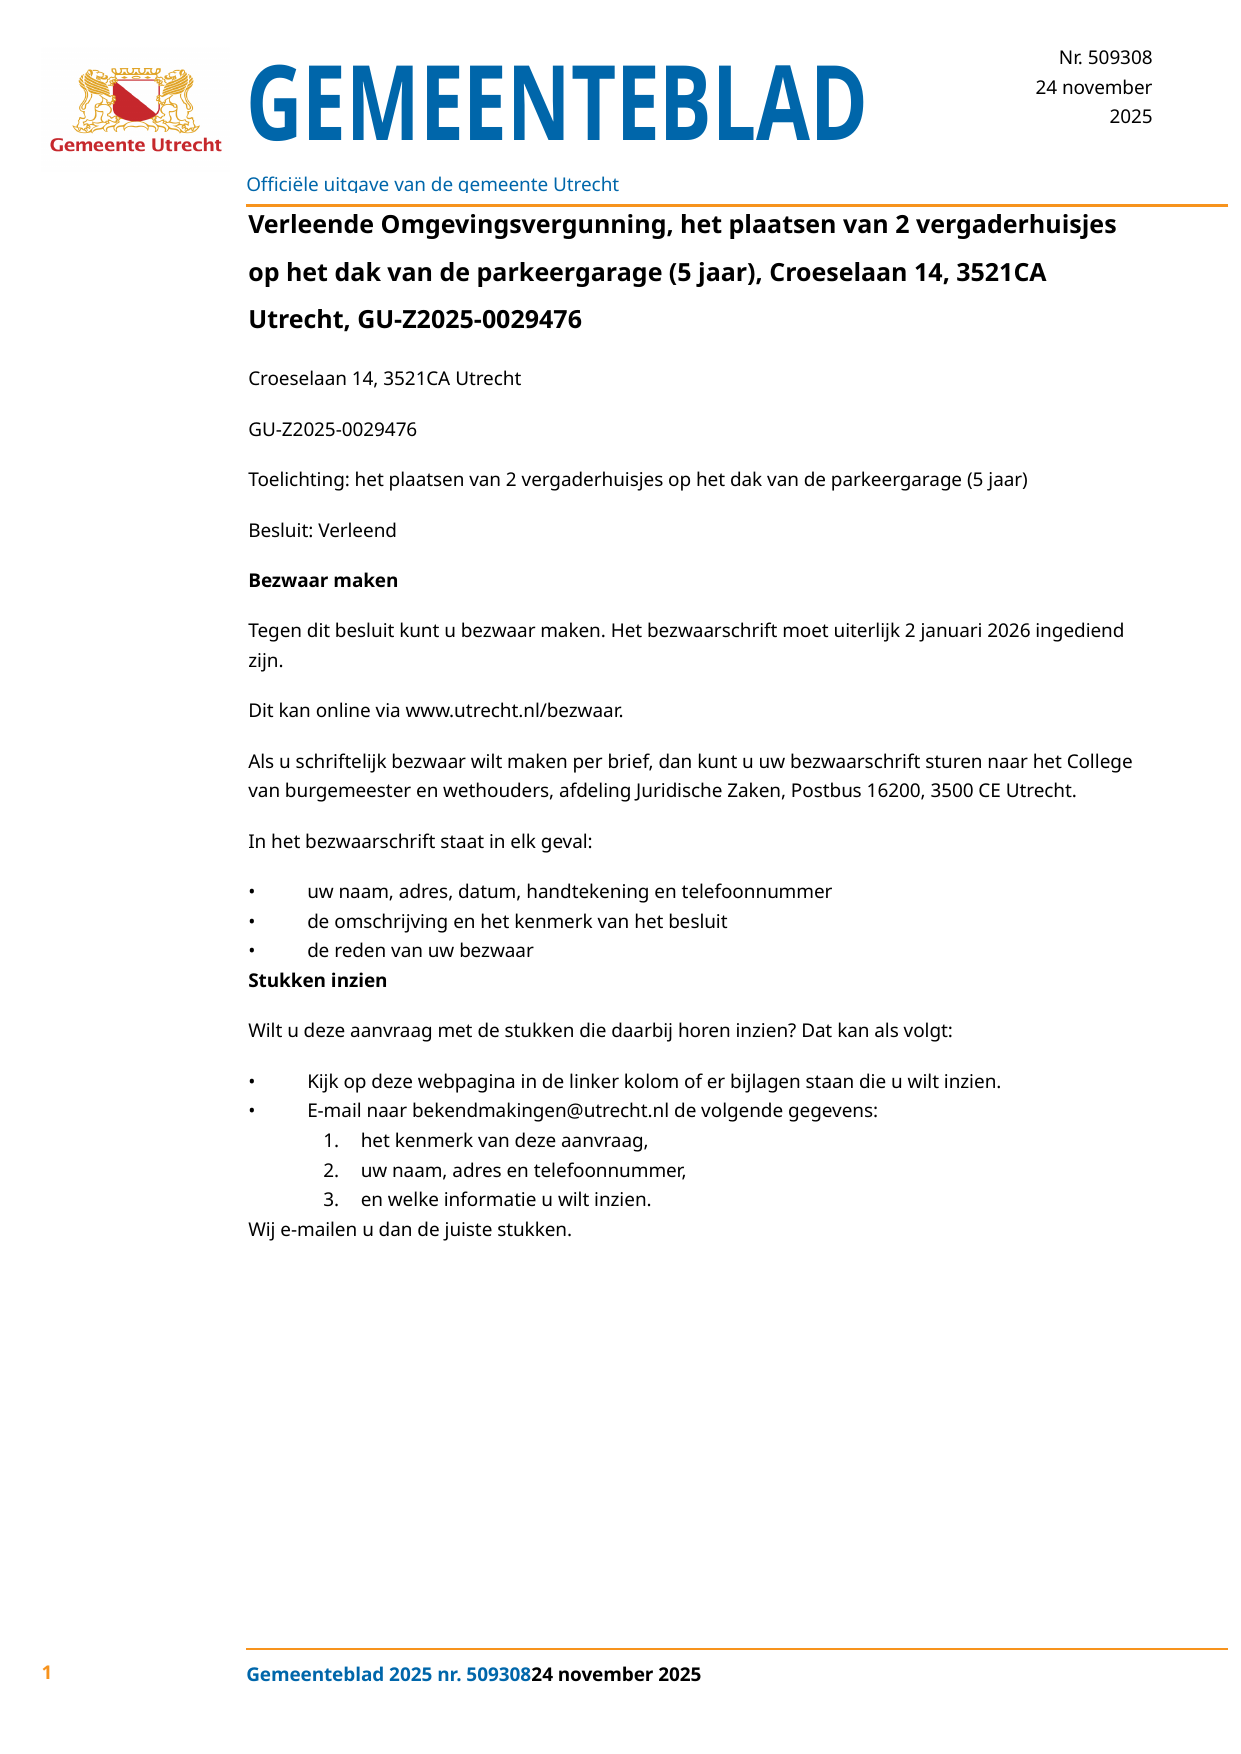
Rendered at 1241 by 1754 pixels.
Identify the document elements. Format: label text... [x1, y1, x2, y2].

picture [41, 47, 231, 172]
list uw naam, adres, datum, handtekening en telefoonnummer [248, 878, 1152, 904]
text Wij e-mailen u dan de juiste stukken. [248, 1216, 1152, 1242]
list Kijk op deze webpagina in de linker kolom of er bijlagen staan die u wilt inzien. [248, 1068, 1152, 1094]
text Als u schriftelijk bezwaar wilt maken per brief, dan kunt u uw bezwaarschrift sturen naar het College van burgemeester en wethouders, afdeling Juridische Zaken, Postbus 16200, 3500 CE Utrecht. [248, 748, 1152, 803]
text Wilt u deze aanvraag met de stukken die daarbij horen inzien? Dat kan als volgt: [248, 1018, 1152, 1043]
text Toelichting: het plaatsen van 2 vergaderhuisjes op het dak van de parkeergarage (5 jaar) [248, 466, 1152, 492]
text Besluit: Verleend [248, 517, 1152, 542]
list het kenmerk van deze aanvraag, [323, 1127, 1152, 1153]
text GU-Z2025-0029476 [248, 416, 1152, 442]
text Verleende Omgevingsvergunning, het plaatsen van 2 vergaderhuisjes op het dak van de parkeergarage (5 jaar), Croeselaan 14, 3521CA Utrecht, GU-Z2025-0029476 [248, 207, 1152, 336]
list de reden van uw bezwaar [248, 938, 1152, 963]
text In het bezwaarschrift staat in elk geval: [248, 828, 1152, 854]
text Stukken inzien [248, 967, 1152, 993]
list en welke informatie u wilt inzien. [323, 1186, 1152, 1212]
text Croeselaan 14, 3521CA Utrecht [248, 366, 1152, 391]
list E-mail naar bekendmakingen@utrecht.nl de volgende gegevens: [248, 1098, 1152, 1123]
list uw naam, adres en telefoonnummer, [323, 1157, 1152, 1182]
text Dit kan online via www.utrecht.nl/bezwaar. [248, 698, 1152, 723]
text Bezwaar maken [248, 567, 1152, 593]
text Tegen dit besluit kunt u bezwaar maken. Het bezwaarschrift moet uiterlijk 2 januari 2026 ingediend zijn. [248, 618, 1152, 673]
list de omschrijving en het kenmerk van het besluit [248, 908, 1152, 934]
